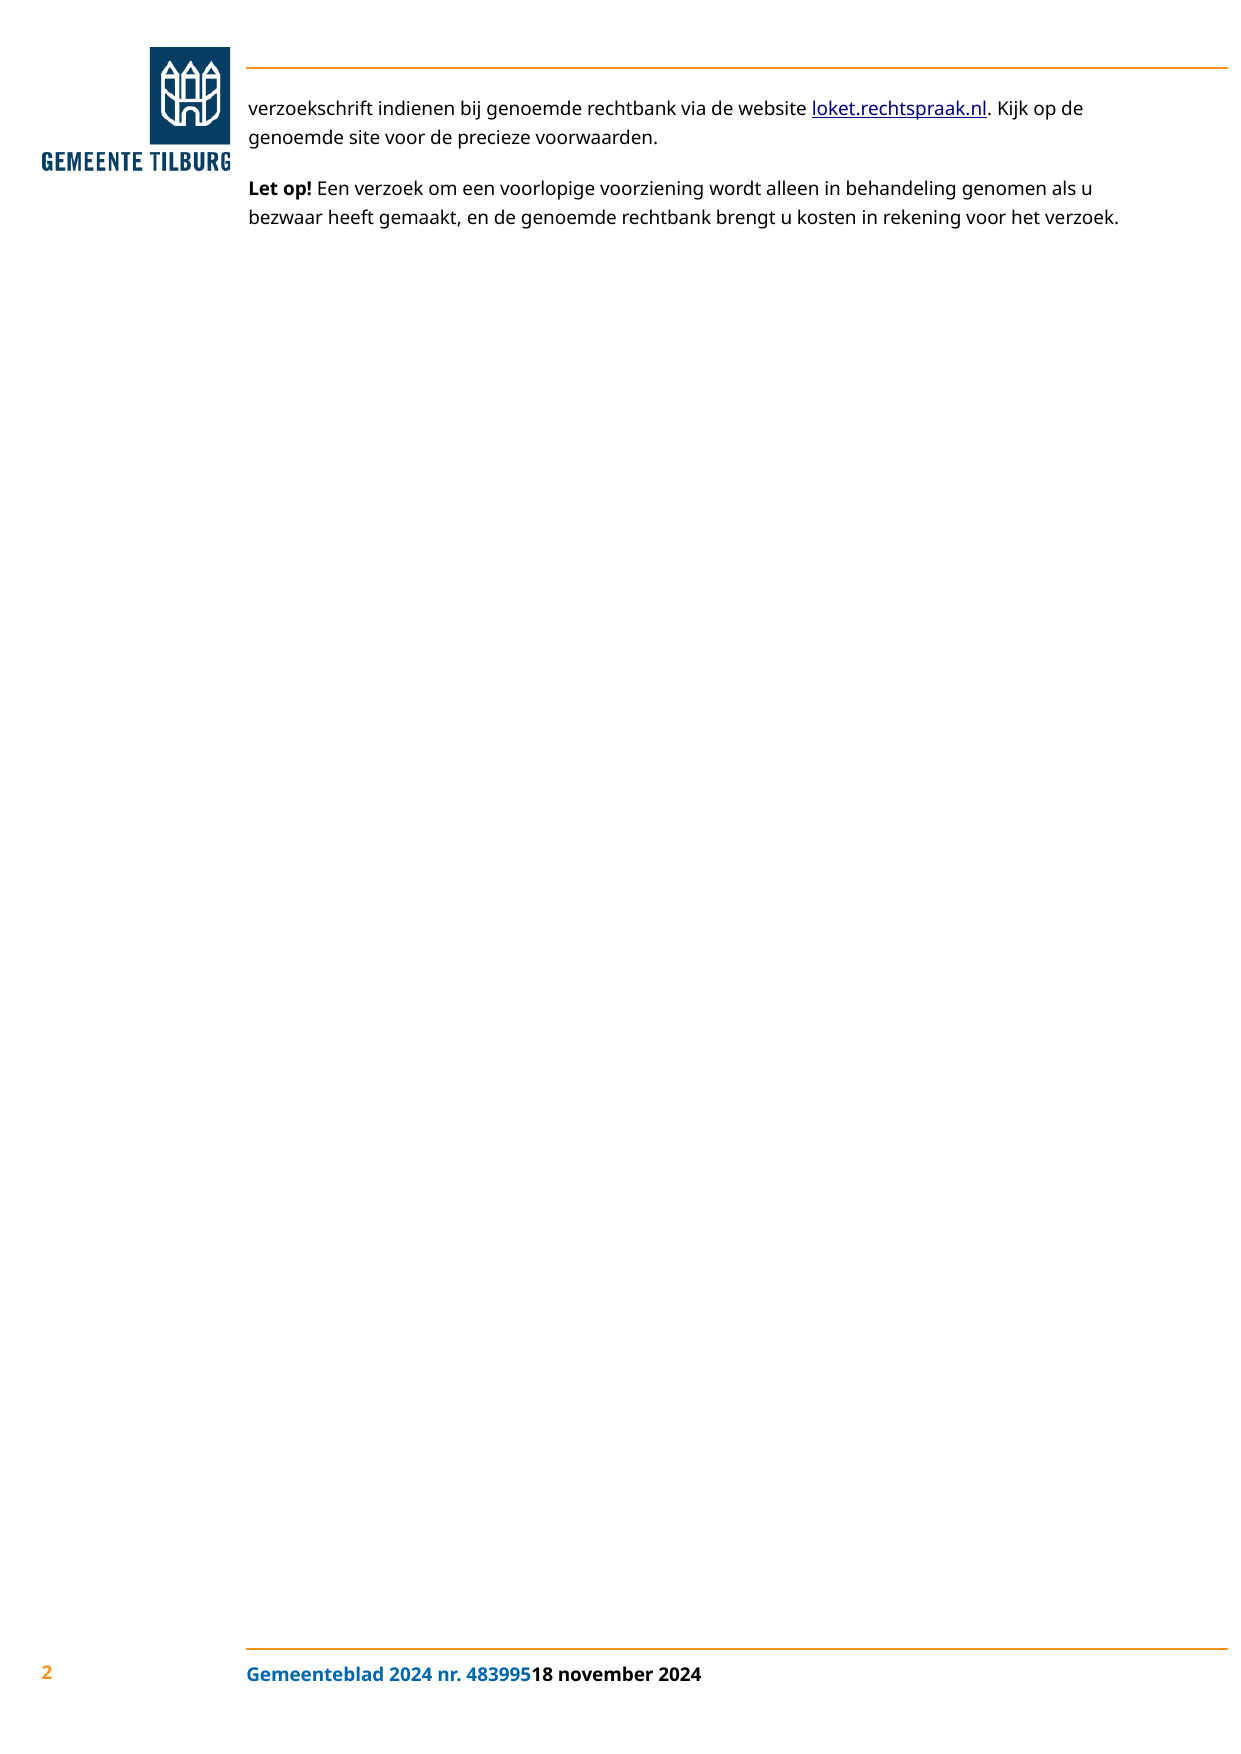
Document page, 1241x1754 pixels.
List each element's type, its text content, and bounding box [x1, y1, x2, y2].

text Let op! Een verzoek om een voorlopige voorziening wordt alleen in behandeling genomen als u bezwaar heeft gemaakt, en de genoemde rechtbank brengt u kosten in rekening voor het verzoek. [248, 175, 1152, 230]
text verzoekschrift indienen bij genoemde rechtbank via de website loket.rechtspraak.nl. Kijk op de genoemde site voor de precieze voorwaarden. [248, 95, 1152, 150]
picture [41, 47, 231, 172]
